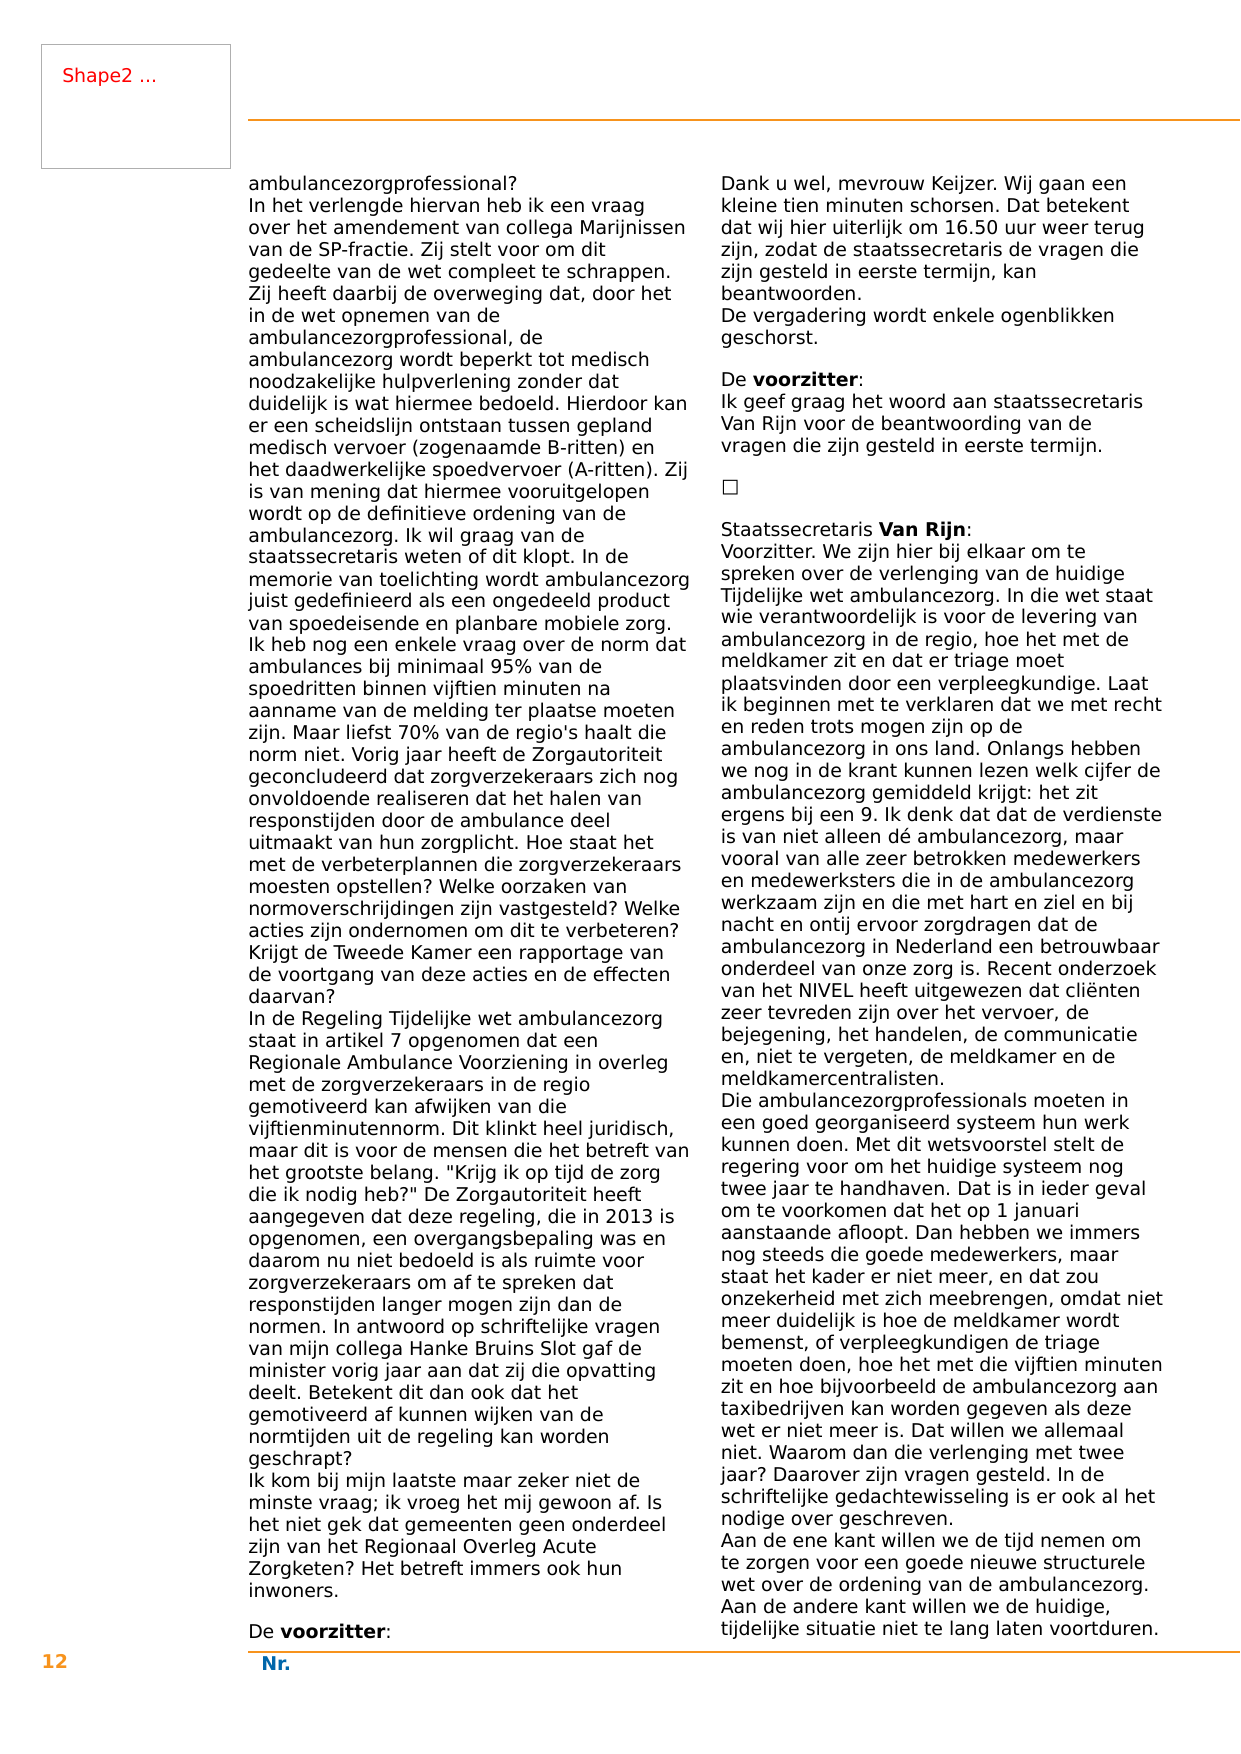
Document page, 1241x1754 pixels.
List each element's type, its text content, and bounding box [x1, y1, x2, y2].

text Voorzitter. We zijn hier bij elkaar om te spreken over de verlenging van de huidige Tijdelijke wet ambulancezorg. In die wet staat wie verantwoordelijk is voor de levering van ambulancezorg in de regio, hoe het met de meldkamer zit en dat er triage moet plaatsvinden door een verpleegkundige. Laat ik beginnen met te verklaren dat we met recht en reden trots mogen zijn op de ambulancezorg in ons land. Onlangs hebben we nog in de krant kunnen lezen welk cijfer de ambulancezorg gemiddeld krijgt: het zit ergens bij een 9. Ik denk dat dat de verdienste is van niet alleen dé ambulancezorg, maar vooral van alle zeer betrokken medewerkers en medewerksters die in de ambulancezorg werkzaam zijn en die met hart en ziel en bij nacht en ontij ervoor zorgdragen dat de ambulancezorg in Nederland een betrouwbaar onderdeel van onze zorg is. Recent onderzoek van het NIVEL heeft uitgewezen dat cliënten zeer tevreden zijn over het vervoer, de bejegening, het handelen, de communicatie en, niet te vergeten, de meldkamer en de meldkamercentralisten. [721, 541, 1163, 1090]
text ambulancezorgprofessional? [248, 173, 691, 195]
text Staatssecretaris Van Rijn: [721, 518, 1163, 541]
text Die ambulancezorgprofessionals moeten in een goed georganiseerd systeem hun werk kunnen doen. Met dit wetsvoorstel stelt de regering voor om het huidige systeem nog twee jaar te handhaven. Dat is in ieder geval om te voorkomen dat het op 1 januari aanstaande afloopt. Dan hebben we immers nog steeds die goede medewerkers, maar staat het kader er niet meer, en dat zou onzekerheid met zich meebrengen, omdat niet meer duidelijk is hoe de meldkamer wordt bemenst, of verpleegkundigen de triage moeten doen, hoe het met die vijftien minuten zit en hoe bijvoorbeeld de ambulancezorg aan taxibedrijven kan worden gegeven als deze wet er niet meer is. Dat willen we allemaal niet. Waarom dan die verlenging met twee jaar? Daarover zijn vragen gesteld. In de schriftelijke gedachtewisseling is er ook al het nodige over geschreven. [721, 1090, 1163, 1529]
text Ik geef graag het woord aan staatssecretaris Van Rijn voor de beantwoording van de vragen die zijn gesteld in eerste termijn. [721, 391, 1163, 457]
text Ik kom bij mijn laatste maar zeker niet de minste vraag; ik vroeg het mij gewoon af. Is het niet gek dat gemeenten geen onderdeel zijn van het Regionaal Overleg Acute Zorgketen? Het betreft immers ook hun inwoners. [248, 1469, 691, 1601]
text In het verlengde hiervan heb ik een vraag over het amendement van collega Marijnissen van de SP-fractie. Zij stelt voor om dit gedeelte van de wet compleet te schrappen. Zij heeft daarbij de overweging dat, door het in de wet opnemen van de ambulancezorgprofessional, de ambulancezorg wordt beperkt tot medisch noodzakelijke hulpverlening zonder dat duidelijk is wat hiermee bedoeld. Hierdoor kan er een scheidslijn ontstaan tussen gepland medisch vervoer (zogenaamde B-ritten) en het daadwerkelijke spoedvervoer (A-ritten). Zij is van mening dat hiermee vooruitgelopen wordt op de definitieve ordening van de ambulancezorg. Ik wil graag van de staatssecretaris weten of dit klopt. In de memorie van toelichting wordt ambulancezorg juist gedefinieerd als een ongedeeld product van spoedeisende en planbare mobiele zorg. [248, 195, 691, 634]
text De voorzitter: [248, 1621, 691, 1643]
text Dank u wel, mevrouw Keijzer. Wij gaan een kleine tien minuten schorsen. Dat betekent dat wij hier uiterlijk om 16.50 uur weer terug zijn, zodat de staatssecretaris de vragen die zijn gesteld in eerste termijn, kan beantwoorden. [721, 173, 1163, 305]
text Aan de ene kant willen we de tijd nemen om te zorgen voor een goede nieuwe structurele wet over de ordening van de ambulancezorg. Aan de andere kant willen we de huidige, tijdelijke situatie niet te lang laten voortduren. [721, 1529, 1163, 1639]
text De voorzitter: [721, 369, 1163, 391]
text ⬜ [721, 477, 1163, 498]
text De vergadering wordt enkele ogenblikken geschorst. [721, 305, 1163, 349]
text In de Regeling Tijdelijke wet ambulancezorg staat in artikel 7 opgenomen dat een Regionale Ambulance Voorziening in overleg met de zorgverzekeraars in de regio gemotiveerd kan afwijken van die vijftienminutennorm. Dit klinkt heel juridisch, maar dit is voor de mensen die het betreft van het grootste belang. "Krijg ik op tijd de zorg die ik nodig heb?" De Zorgautoriteit heeft aangegeven dat deze regeling, die in 2013 is opgenomen, een overgangsbepaling was en daarom nu niet bedoeld is als ruimte voor zorgverzekeraars om af te spreken dat responstijden langer mogen zijn dan de normen. In antwoord op schriftelijke vragen van mijn collega Hanke Bruins Slot gaf de minister vorig jaar aan dat zij die opvatting deelt. Betekent dit dan ook dat het gemotiveerd af kunnen wijken van de normtijden uit de regeling kan worden geschrapt? [248, 1008, 691, 1469]
text Ik heb nog een enkele vraag over de norm dat ambulances bij minimaal 95% van de spoedritten binnen vijftien minuten na aanname van de melding ter plaatse moeten zijn. Maar liefst 70% van de regio's haalt die norm niet. Vorig jaar heeft de Zorgautoriteit geconcludeerd dat zorgverzekeraars zich nog onvoldoende realiseren dat het halen van responstijden door de ambulance deel uitmaakt van hun zorgplicht. Hoe staat het met de verbeterplannen die zorgverzekeraars moesten opstellen? Welke oorzaken van normoverschrijdingen zijn vastgesteld? Welke acties zijn ondernomen om dit te verbeteren? Krijgt de Tweede Kamer een rapportage van de voortgang van deze acties en de effecten daarvan? [248, 634, 691, 1008]
